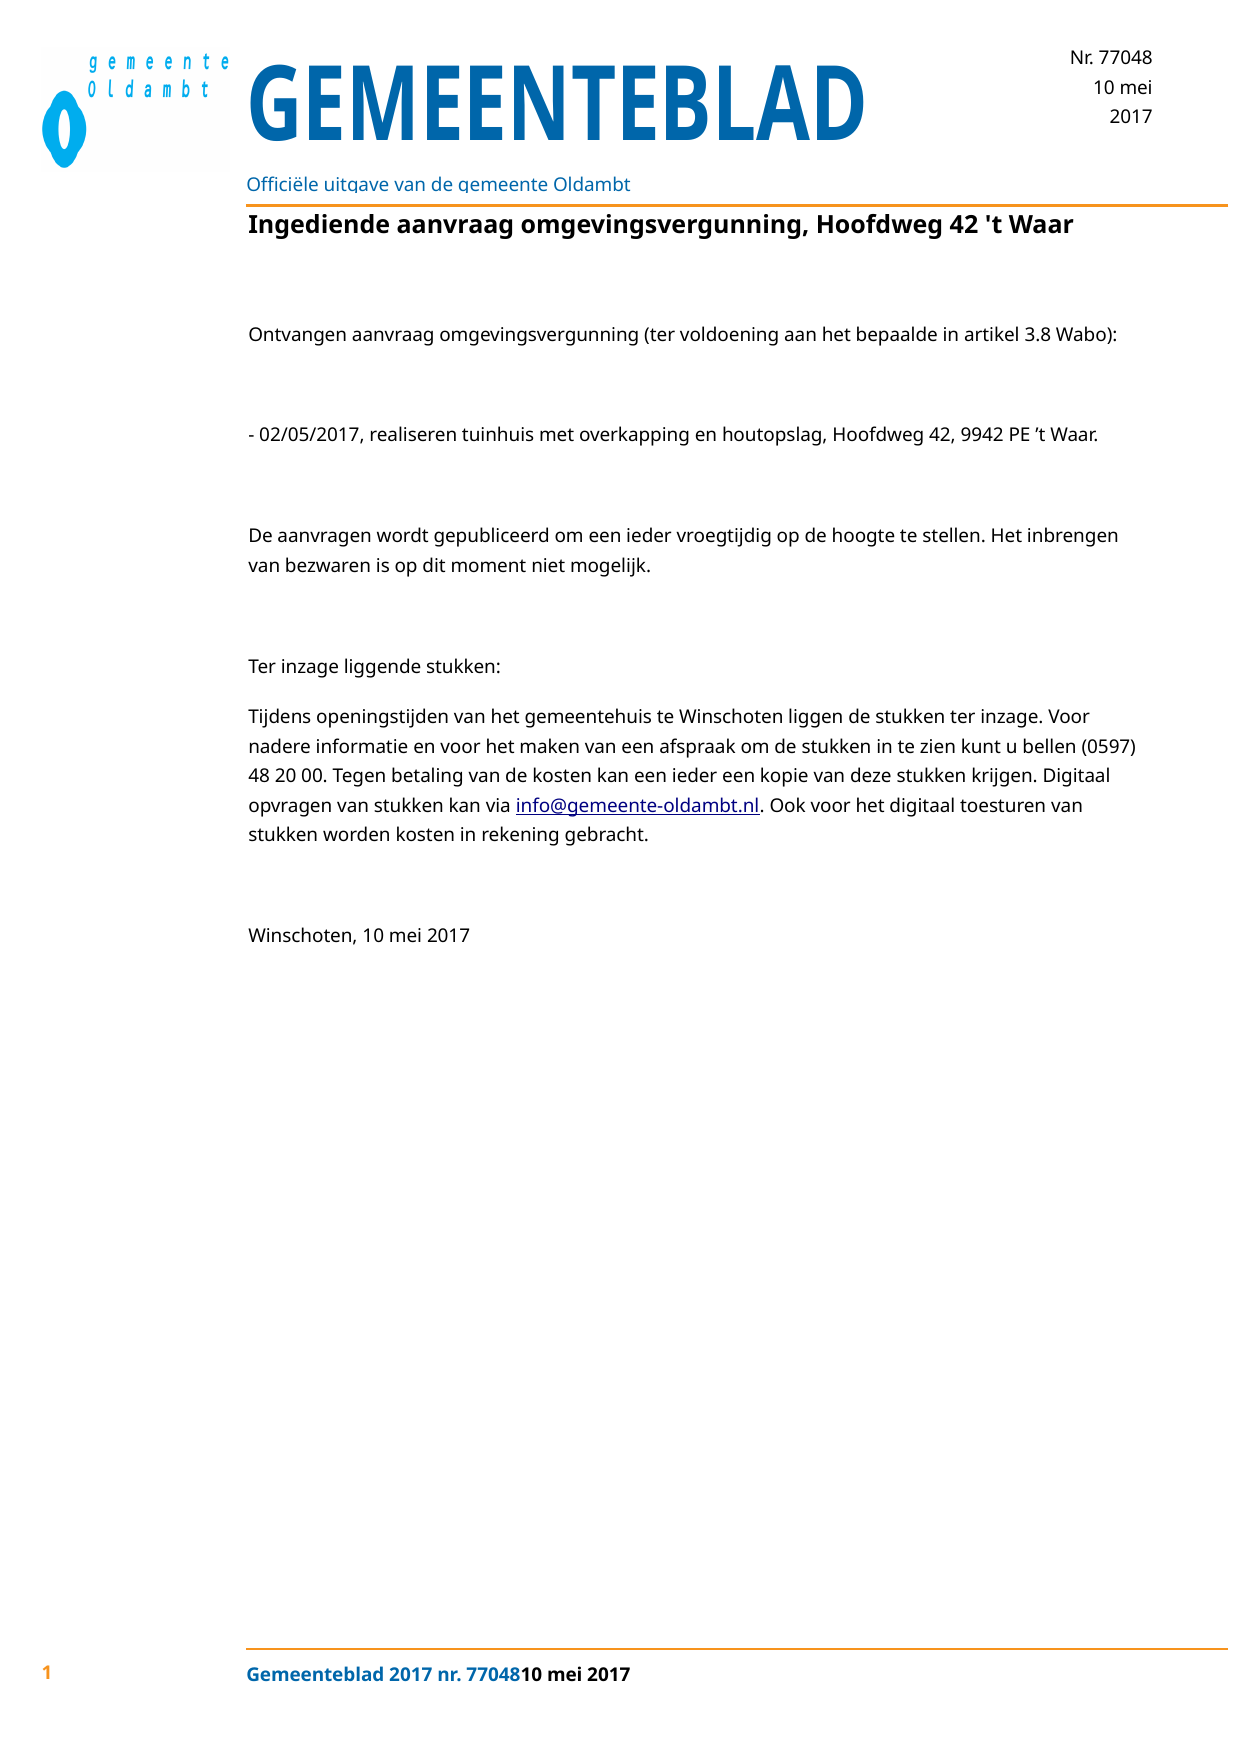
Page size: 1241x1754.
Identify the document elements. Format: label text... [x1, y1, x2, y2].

text Ter inzage liggende stukken: [248, 653, 1152, 678]
text Ontvangen aanvraag omgevingsvergunning (ter voldoening aan het bepaalde in artikel 3.8 Wabo): [248, 321, 1152, 346]
text Ingediende aanvraag omgevingsvergunning, Hoofdweg 42 't Waar [248, 207, 1152, 241]
picture [41, 47, 231, 172]
text Tijdens openingstijden van het gemeentehuis te Winschoten liggen de stukken ter inzage. Voor nadere informatie en voor het maken van een afspraak om de stukken in te zien kunt u bellen (0597) 48 20 00. Tegen betaling van de kosten kan een ieder een kopie van deze stukken krijgen. Digitaal opvragen van stukken kan via info@gemeente-oldambt.nl. Ook voor het digitaal toesturen van stukken worden kosten in rekening gebracht. [248, 703, 1152, 847]
text De aanvragen wordt gepubliceerd om een ieder vroegtijdig op de hoogte te stellen. Het inbrengen van bezwaren is op dit moment niet mogelijk. [248, 522, 1152, 578]
text Winschoten, 10 mei 2017 [248, 922, 1152, 948]
text - 02/05/2017, realiseren tuinhuis met overkapping en houtopslag, Hoofdweg 42, 9942 PE ’t Waar. [248, 422, 1152, 447]
